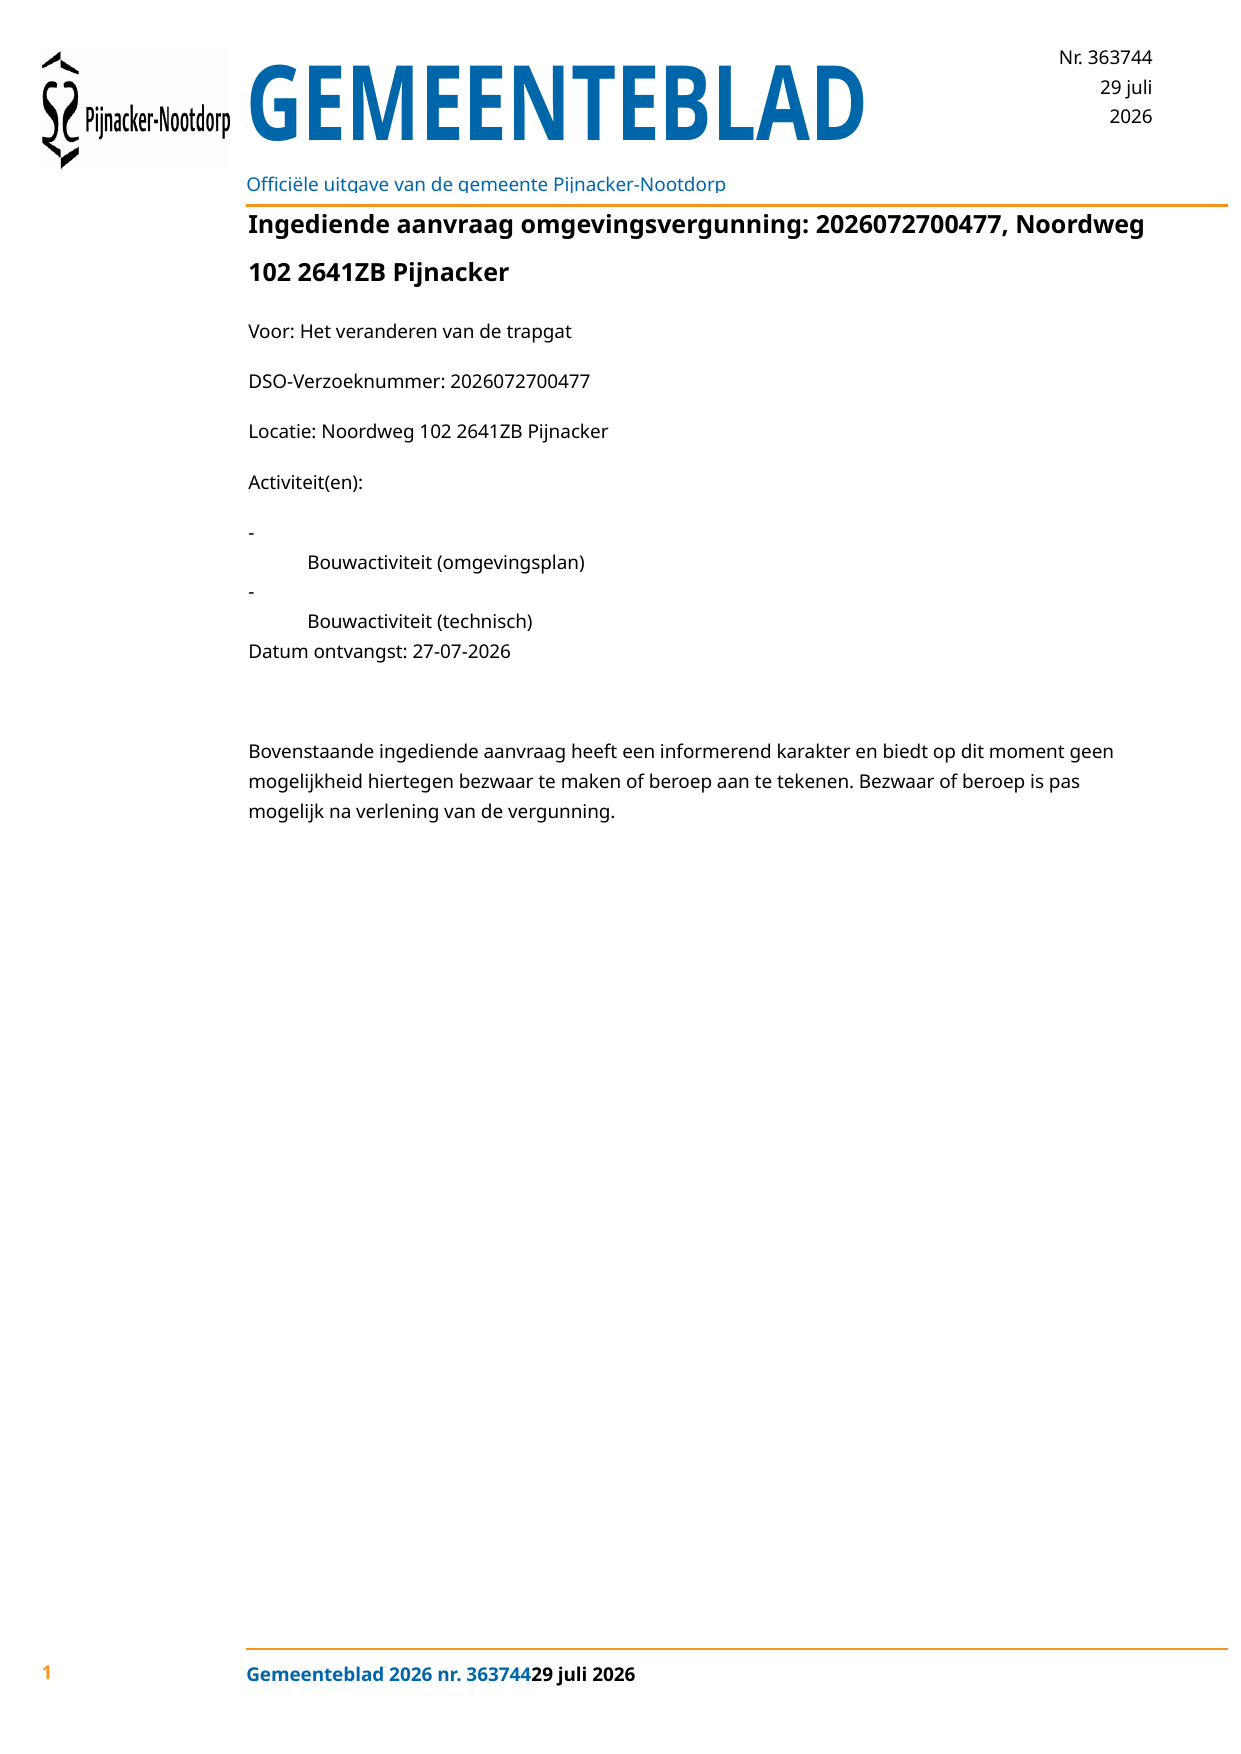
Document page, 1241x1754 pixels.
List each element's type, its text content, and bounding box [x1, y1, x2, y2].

text Locatie: Noordweg 102 2641ZB Pijnacker [248, 419, 1152, 444]
text Voor: Het veranderen van de trapgat [248, 318, 1152, 344]
text Activiteit(en): [248, 469, 1152, 495]
list Bouwactiviteit (omgevingsplan) [248, 549, 1152, 575]
text Bovenstaande ingediende aanvraag heeft een informerend karakter en biedt op dit moment geen mogelijkheid hiertegen bezwaar te maken of beroep aan te tekenen. Bezwaar of beroep is pas mogelijk na verlening van de vergunning. [248, 739, 1152, 824]
text DSO-Verzoeknummer: 2026072700477 [248, 368, 1152, 394]
picture [41, 47, 231, 172]
text Datum ontvangst: 27-07-2026 [248, 638, 1152, 664]
list Bouwactiviteit (technisch) [248, 608, 1152, 634]
text Ingediende aanvraag omgevingsvergunning: 2026072700477, Noordweg 102 2641ZB Pijnacker [248, 207, 1152, 288]
